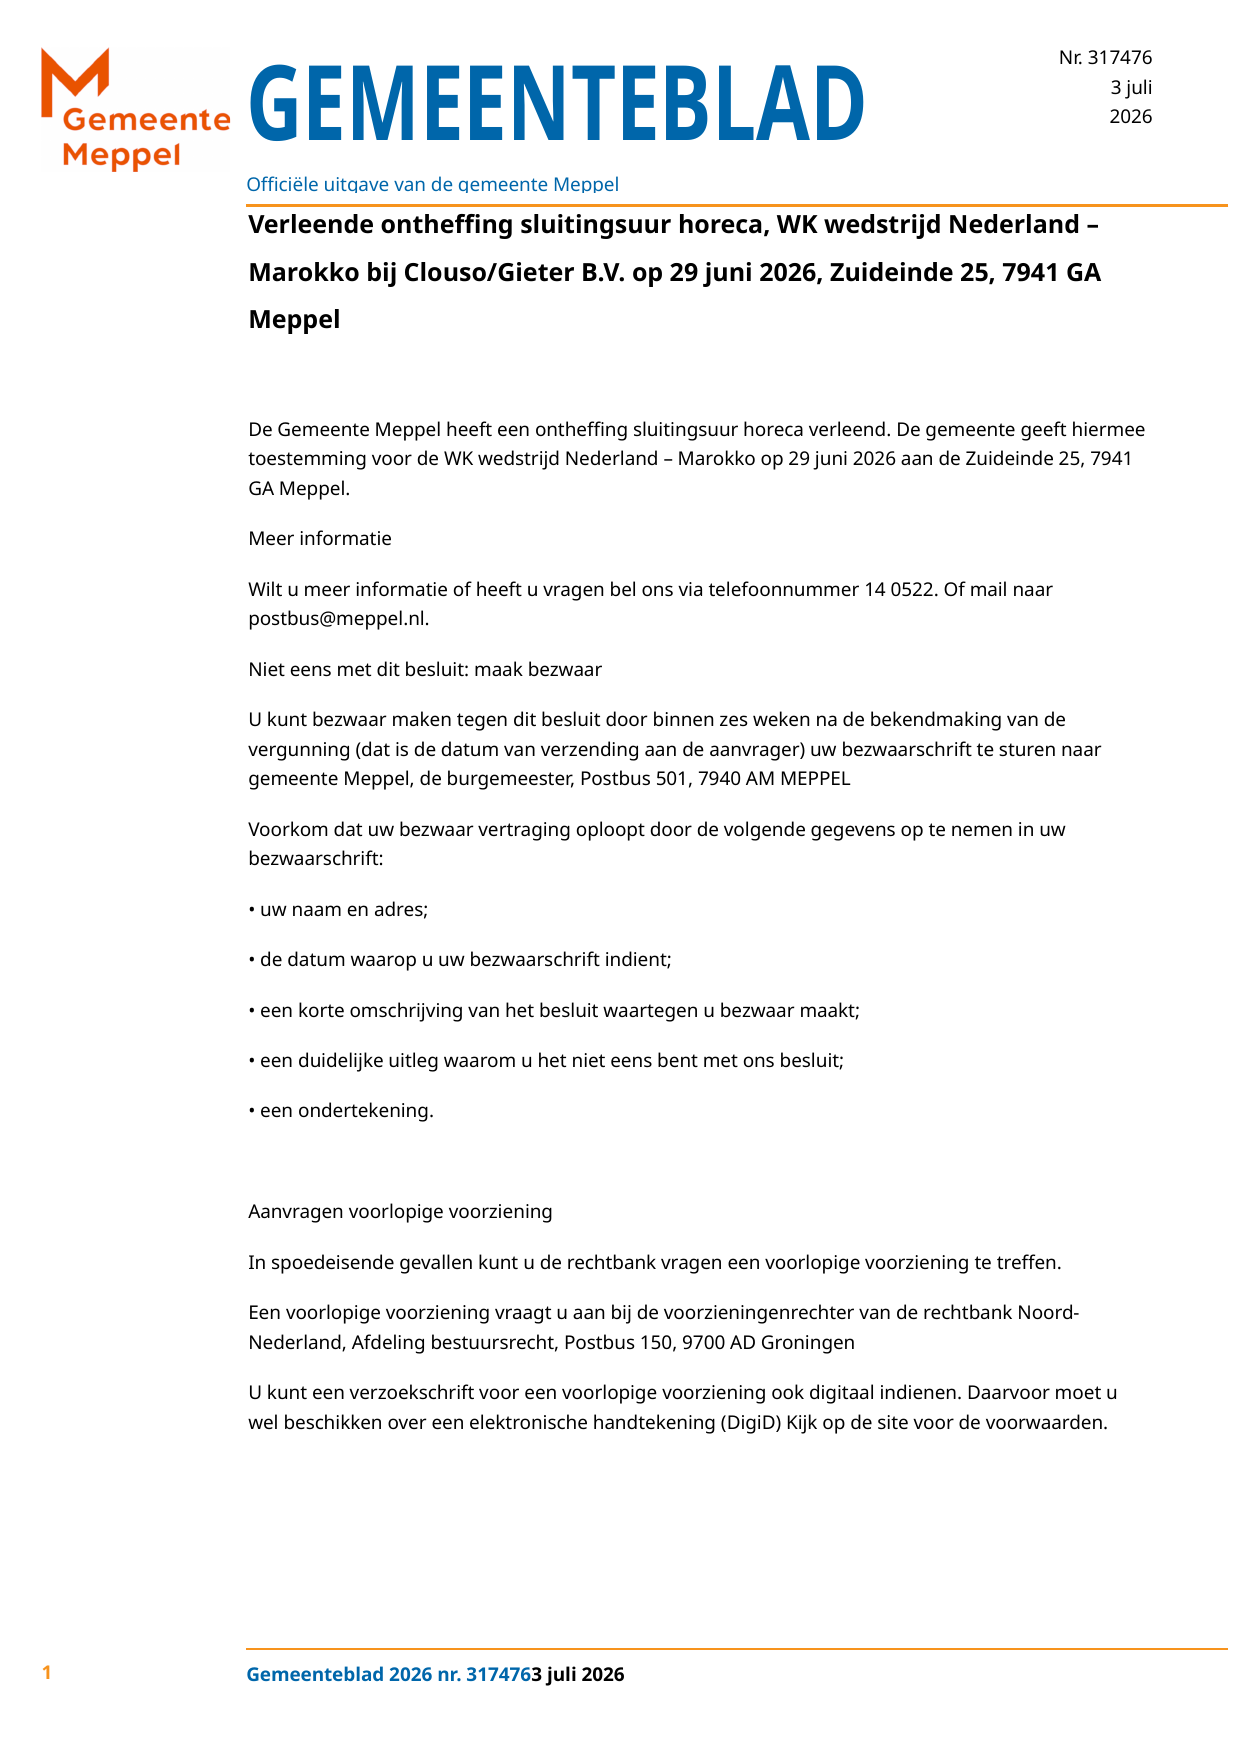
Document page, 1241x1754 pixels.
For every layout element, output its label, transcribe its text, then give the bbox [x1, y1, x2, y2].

text In spoedeisende gevallen kunt u de rechtbank vragen een voorlopige voorziening te treffen. [248, 1249, 1152, 1274]
text • uw naam en adres; [248, 896, 1152, 922]
text Een voorlopige voorziening vraagt u aan bij de voorzieningenrechter van de rechtbank Noord-Nederland, Afdeling bestuursrecht, Postbus 150, 9700 AD Groningen [248, 1299, 1152, 1354]
text Verleende ontheffing sluitingsuur horeca, WK wedstrijd Nederland – Marokko bij Clouso/Gieter B.V. op 29 juni 2026, Zuideinde 25, 7941 GA Meppel [248, 207, 1152, 336]
picture [41, 47, 231, 172]
text Meer informatie [248, 526, 1152, 551]
text Aanvragen voorlopige voorziening [248, 1198, 1152, 1224]
text Wilt u meer informatie of heeft u vragen bel ons via telefoonnummer 14 0522. Of mail naar postbus@meppel.nl. [248, 576, 1152, 631]
text U kunt een verzoekschrift voor een voorlopige voorziening ook digitaal indienen. Daarvoor moet u wel beschikken over een elektronische handtekening (DigiD) Kijk op de site voor de voorwaarden. [248, 1379, 1152, 1434]
text • een korte omschrijving van het besluit waartegen u bezwaar maakt; [248, 997, 1152, 1022]
text • een ondertekening. [248, 1098, 1152, 1123]
text Voorkom dat uw bezwaar vertraging oploopt door de volgende gegevens op te nemen in uw bezwaarschrift: [248, 816, 1152, 871]
text De Gemeente Meppel heeft een ontheffing sluitingsuur horeca verleend. De gemeente geeft hiermee toestemming voor de WK wedstrijd Nederland – Marokko op 29 juni 2026 aan de Zuideinde 25, 7941 GA Meppel. [248, 416, 1152, 501]
text Niet eens met dit besluit: maak bezwaar [248, 656, 1152, 682]
text U kunt bezwaar maken tegen dit besluit door binnen zes weken na de bekendmaking van de vergunning (dat is de datum van verzending aan de aanvrager) uw bezwaarschrift te sturen naar gemeente Meppel, de burgemeester, Postbus 501, 7940 AM MEPPEL [248, 706, 1152, 791]
text • de datum waarop u uw bezwaarschrift indient; [248, 946, 1152, 972]
text • een duidelijke uitleg waarom u het niet eens bent met ons besluit; [248, 1047, 1152, 1073]
